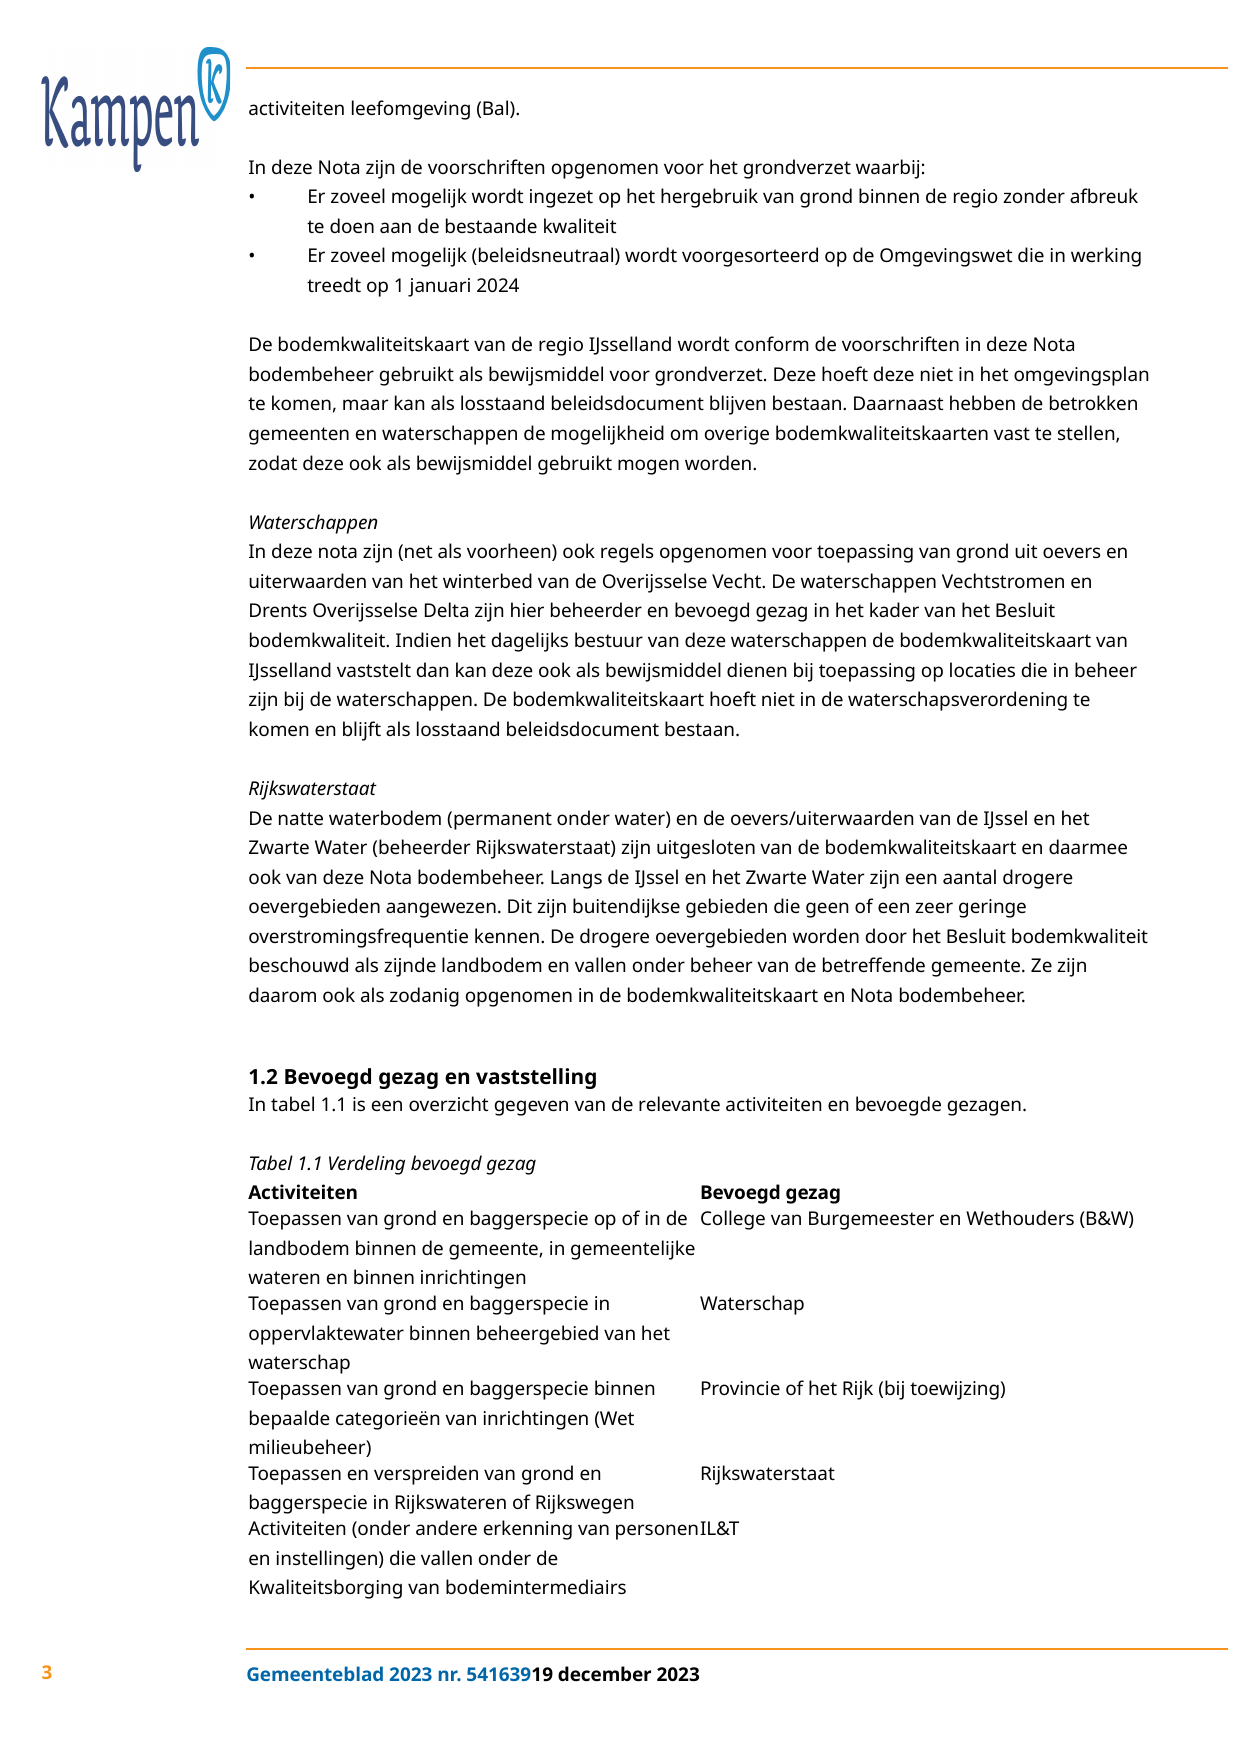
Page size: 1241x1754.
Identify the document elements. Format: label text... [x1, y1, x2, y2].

table_cell Activiteiten (onder andere erkenning van personen en instellingen) die vallen onder de Kwaliteitsborging van bodemintermediairs [248, 1515, 700, 1600]
text Tabel 1.1 Verdeling bevoegd gezag [248, 1150, 1152, 1176]
table_cell Toepassen van grond en baggerspecie binnen bepaalde categorieën van inrichtingen (Wet milieubeheer) [248, 1375, 700, 1460]
text activiteiten leefomgeving (Bal). [248, 95, 1152, 121]
text Rijkswaterstaat [248, 775, 1152, 801]
table_cell Toepassen van grond en baggerspecie in oppervlaktewater binnen beheergebied van het waterschap [248, 1290, 700, 1375]
table_cell Provincie of het Rijk (bij toewijzing) [700, 1375, 1152, 1460]
text De bodemkwaliteitskaart van de regio IJsselland wordt conform de voorschriften in deze Nota bodembeheer gebruikt als bewijsmiddel voor grondverzet. Deze hoeft deze niet in het omgevingsplan te komen, maar kan als losstaand beleidsdocument blijven bestaan. Daarnaast hebben de betrokken gemeenten en waterschappen de mogelijkheid om overige bodemkwaliteitskaarten vast te stellen, zodat deze ook als bewijsmiddel gebruikt mogen worden. [248, 331, 1152, 476]
table_cell Waterschap [700, 1290, 1152, 1375]
table_cell Rijkswaterstaat [700, 1460, 1152, 1515]
table_header Activiteiten [248, 1180, 700, 1205]
list Er zoveel mogelijk wordt ingezet op het hergebruik van grond binnen de regio zonder afbreuk te doen aan de bestaande kwaliteit [248, 183, 1152, 239]
table_cell Toepassen van grond en baggerspecie op of in de landbodem binnen de gemeente, in gemeentelijke wateren en binnen inrichtingen [248, 1205, 700, 1290]
text In tabel 1.1 is een overzicht gegeven van de relevante activiteiten en bevoegde gezagen. [248, 1091, 1152, 1116]
text In deze nota zijn (net als voorheen) ook regels opgenomen voor toepassing van grond uit oevers en uiterwaarden van het winterbed van de Overijsselse Vecht. De waterschappen Vechtstromen en Drents Overijsselse Delta zijn hier beheerder en bevoegd gezag in het kader van het Besluit bodemkwaliteit. Indien het dagelijks bestuur van deze waterschappen de bodemkwaliteitskaart van IJsselland vaststelt dan kan deze ook als bewijsmiddel dienen bij toepassing op locaties die in beheer zijn bij de waterschappen. De bodemkwaliteitskaart hoeft niet in de waterschapsverordening te komen en blijft als losstaand beleidsdocument bestaan. [248, 538, 1152, 742]
list Er zoveel mogelijk (beleidsneutraal) wordt voorgesorteerd op de Omgevingswet die in werking treedt op 1 januari 2024 [248, 243, 1152, 298]
text 1.2 Bevoegd gezag en vaststelling [248, 1062, 1152, 1091]
text Waterschappen [248, 509, 1152, 535]
text De natte waterbodem (permanent onder water) en de oevers/uiterwaarden van de IJssel en het Zwarte Water (beheerder Rijkswaterstaat) zijn uitgesloten van de bodemkwaliteitskaart en daarmee ook van deze Nota bodembeheer. Langs de IJssel en het Zwarte Water zijn een aantal drogere oevergebieden aangewezen. Dit zijn buitendijkse gebieden die geen of een zeer geringe overstromingsfrequentie kennen. De drogere oevergebieden worden door het Besluit bodemkwaliteit beschouwd als zijnde landbodem en vallen onder beheer van de betreffende gemeente. Ze zijn daarom ook als zodanig opgenomen in de bodemkwaliteitskaart en Nota bodembeheer. [248, 805, 1152, 1008]
table_cell IL&T [700, 1515, 1152, 1600]
table_header Bevoegd gezag [700, 1180, 1152, 1205]
table_cell Toepassen en verspreiden van grond en baggerspecie in Rijkswateren of Rijkswegen [248, 1460, 700, 1515]
text In deze Nota zijn de voorschriften opgenomen voor het grondverzet waarbij: [248, 154, 1152, 180]
picture [41, 47, 231, 172]
table_cell College van Burgemeester en Wethouders (B&W) [700, 1205, 1152, 1290]
